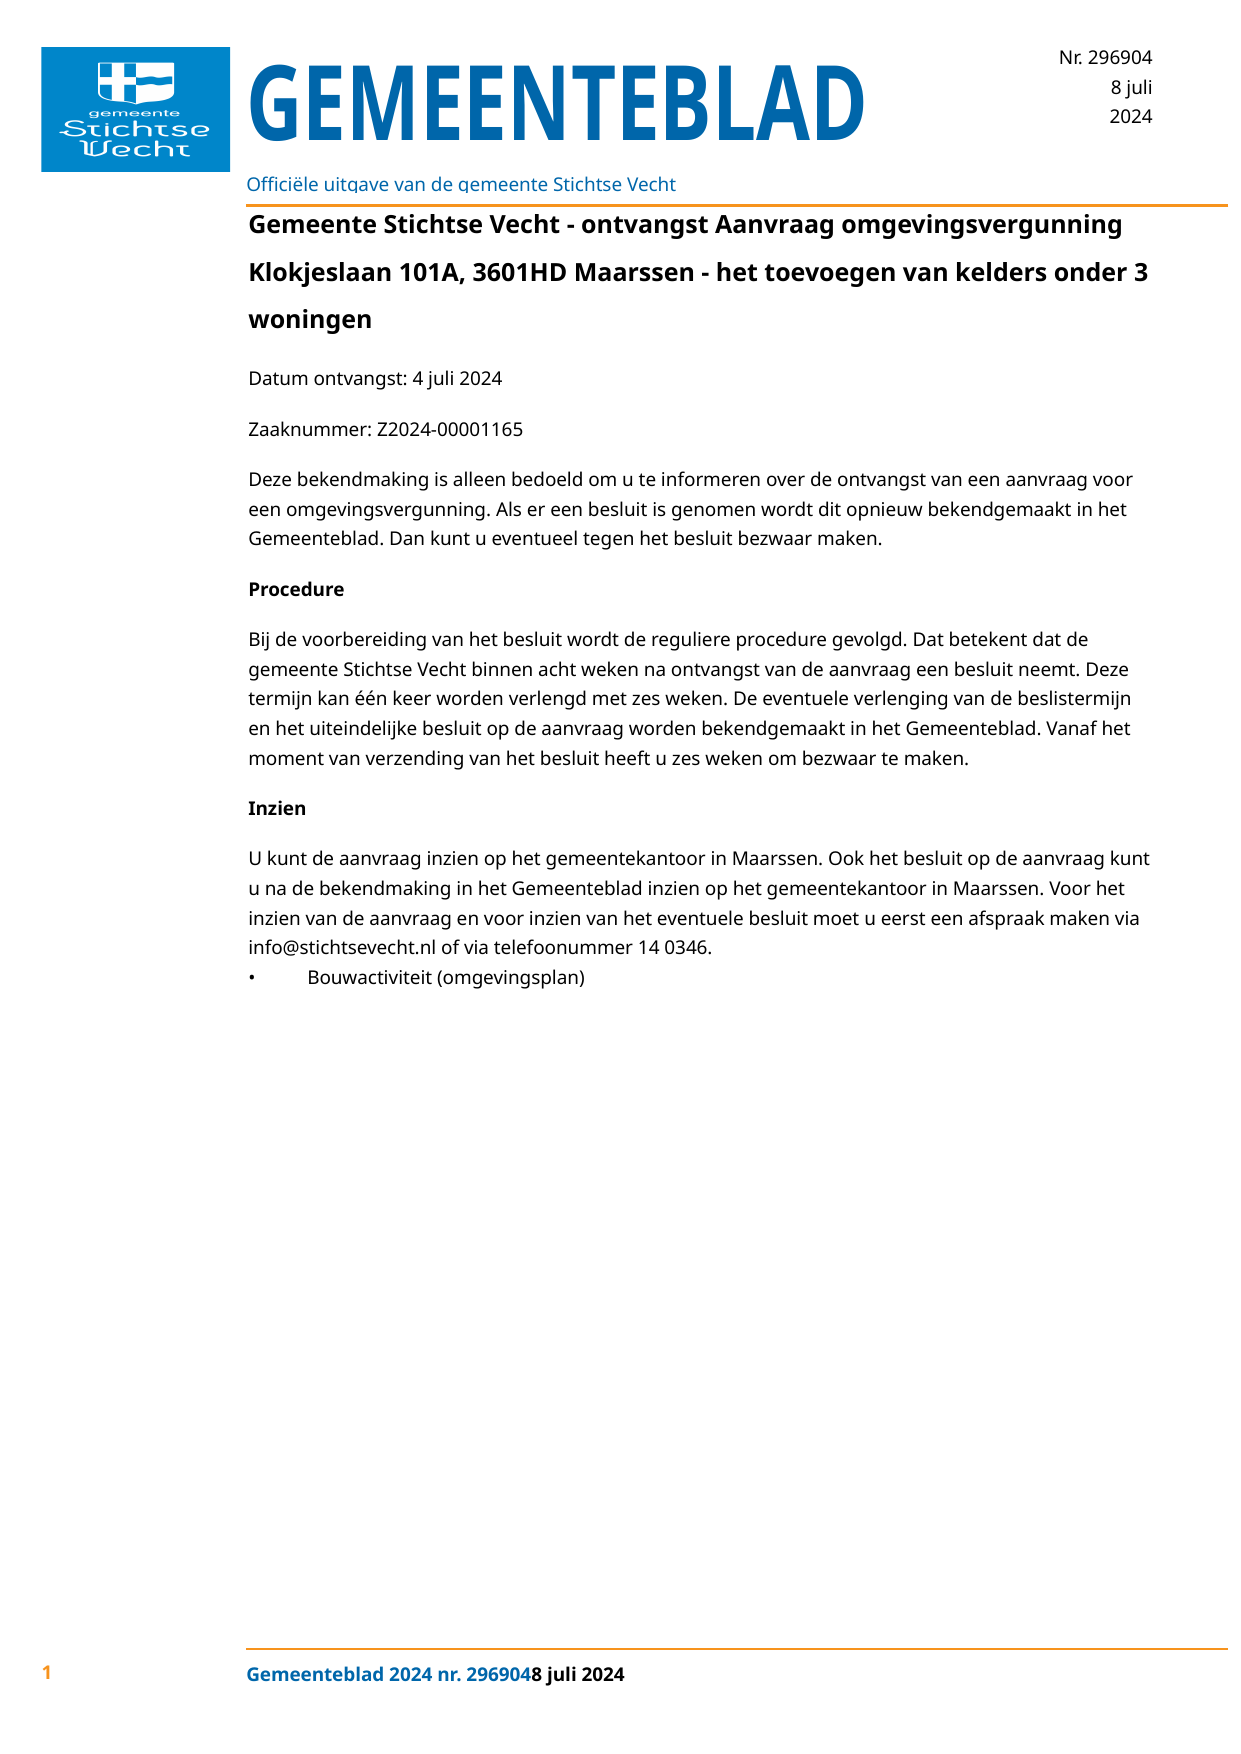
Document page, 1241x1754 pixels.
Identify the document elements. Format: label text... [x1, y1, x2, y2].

text Deze bekendmaking is alleen bedoeld om u te informeren over de ontvangst van een aanvraag voor een omgevingsvergunning. Als er een besluit is genomen wordt dit opnieuw bekendgemaakt in het Gemeenteblad. Dan kunt u eventueel tegen het besluit bezwaar maken. [248, 466, 1152, 551]
text Procedure [248, 576, 1152, 602]
text Inzien [248, 795, 1152, 821]
list Bouwactiviteit (omgevingsplan) [248, 964, 1152, 989]
text Zaaknummer: Z2024-00001165 [248, 416, 1152, 442]
text Gemeente Stichtse Vecht - ontvangst Aanvraag omgevingsvergunning Klokjeslaan 101A, 3601HD Maarssen - het toevoegen van kelders onder 3 woningen [248, 207, 1152, 336]
text Datum ontvangst: 4 juli 2024 [248, 366, 1152, 391]
text U kunt de aanvraag inzien op het gemeentekantoor in Maarssen. Ook het besluit op de aanvraag kunt u na de bekendmaking in het Gemeenteblad inzien op het gemeentekantoor in Maarssen. Voor het inzien van de aanvraag en voor inzien van het eventuele besluit moet u eerst een afspraak maken via info@stichtsevecht.nl of via telefoonummer 14 0346. [248, 846, 1152, 960]
picture [137, 63, 174, 103]
text Bij de voorbereiding van het besluit wordt de reguliere procedure gevolgd. Dat betekent dat de gemeente Stichtse Vecht binnen acht weken na ontvangst van de aanvraag een besluit neemt. Deze termijn kan één keer worden verlengd met zes weken. De eventuele verlenging van de beslistermijn en het uiteindelijke besluit op de aanvraag worden bekendgemaakt in het Gemeenteblad. Vanaf het moment van verzending van het besluit heeft u zes weken om bezwaar te maken. [248, 626, 1152, 770]
picture [99, 63, 135, 101]
